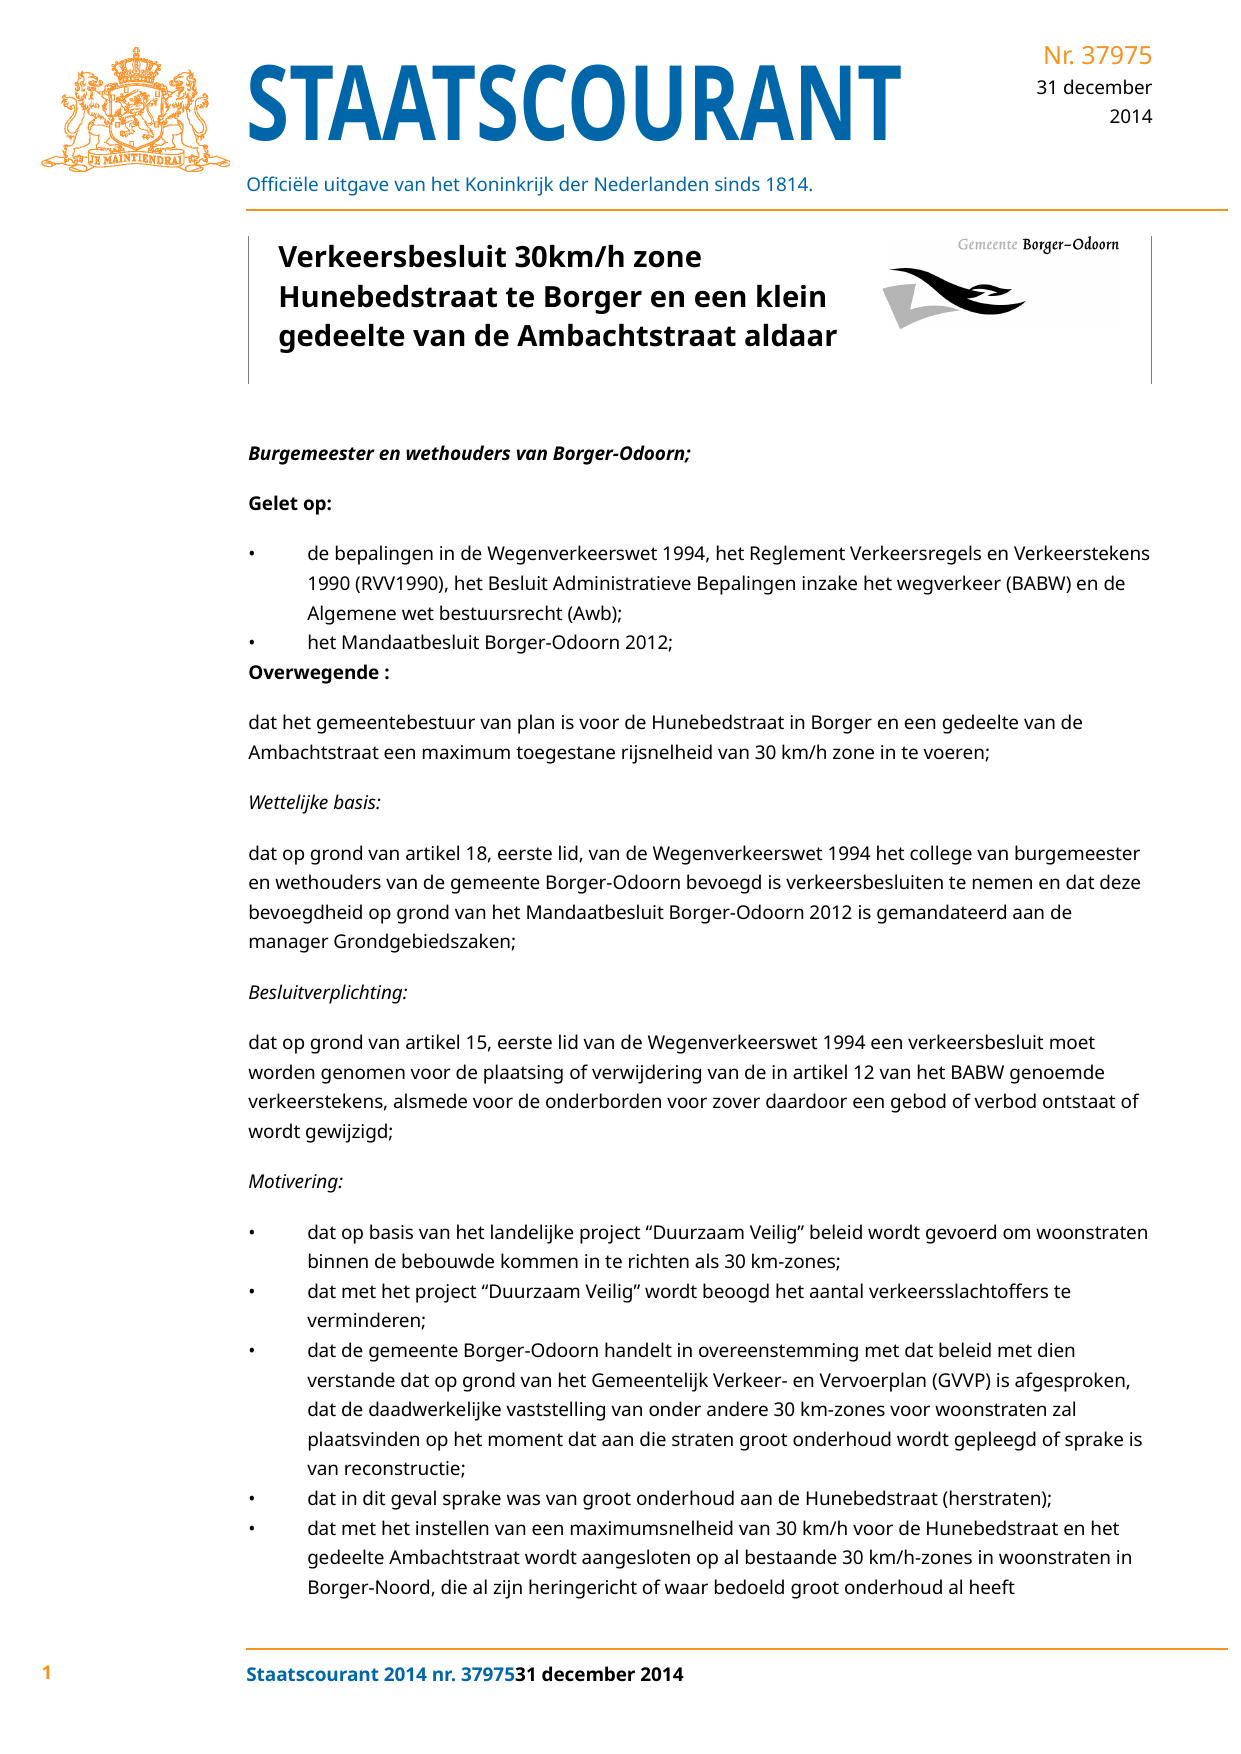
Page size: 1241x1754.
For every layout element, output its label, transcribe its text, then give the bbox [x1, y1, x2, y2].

text Overwegende : [248, 659, 1152, 684]
list dat op basis van het landelijke project “Duurzaam Veilig” beleid wordt gevoerd om woonstraten binnen de bebouwde kommen in te richten als 30 km-zones; [248, 1219, 1152, 1274]
table_header Verkeersbesluit 30km/h zone Hunebedstraat te Borger en een klein gedeelte van de Ambachtstraat aldaar [249, 236, 850, 384]
text dat het gemeentebestuur van plan is voor de Hunebedstraat in Borger en een gedeelte van de Ambachtstraat een maximum toegestane rijsnelheid van 30 km/h zone in te voeren; [248, 709, 1152, 764]
text dat op grond van artikel 18, eerste lid, van de Wegenverkeerswet 1994 het college van burgemeester en wethouders van de gemeente Borger-Odoorn bevoegd is verkeersbesluiten te nemen en dat deze bevoegdheid op grond van het Mandaatbesluit Borger-Odoorn 2012 is gemandateerd aan de manager Grondgebiedszaken; [248, 840, 1152, 954]
picture [41, 47, 231, 172]
list dat de gemeente Borger-Odoorn handelt in overeenstemming met dat beleid met dien verstande dat op grond van het Gemeentelijk Verkeer- en Vervoerplan (GVVP) is afgesproken, dat de daadwerkelijke vaststelling van onder andere 30 km-zones voor woonstraten zal plaatsvinden op het moment dat aan die straten groot onderhoud wordt gepleegd of sprake is van reconstructie; [248, 1337, 1152, 1481]
list de bepalingen in de Wegenverkeerswet 1994, het Reglement Verkeersregels en Verkeerstekens 1990 (RVV1990), het Besluit Administratieve Bepalingen inzake het wegverkeer (BABW) en de Algemene wet bestuursrecht (Awb); [248, 541, 1152, 625]
list dat met het instellen van een maximumsnelheid van 30 km/h voor de Hunebedstraat en het gedeelte Ambachtstraat wordt aangesloten op al bestaande 30 km/h-zones in woonstraten in Borger-Noord, die al zijn heringericht of waar bedoeld groot onderhoud al heeft [248, 1515, 1152, 1599]
text Besluitverplichting: [248, 979, 1152, 1004]
picture [882, 236, 1119, 329]
text Gelet op: [248, 490, 1152, 516]
table_header [850, 236, 1151, 384]
list dat in dit geval sprake was van groot onderhoud aan de Hunebedstraat (herstraten); [248, 1485, 1152, 1511]
text dat op grond van artikel 15, eerste lid van de Wegenverkeerswet 1994 een verkeersbesluit moet worden genomen voor de plaatsing of verwijdering van de in artikel 12 van het BABW genoemde verkeerstekens, alsmede voor de onderborden voor zover daardoor een gebod of verbod ontstaat of wordt gewijzigd; [248, 1029, 1152, 1144]
text Motivering: [248, 1168, 1152, 1194]
list dat met het project “Duurzaam Veilig” wordt beoogd het aantal verkeersslachtoffers te verminderen; [248, 1278, 1152, 1333]
list het Mandaatbesluit Borger-Odoorn 2012; [248, 629, 1152, 655]
text Wettelijke basis: [248, 789, 1152, 815]
text Burgemeester en wethouders van Borger-Odoorn; [248, 440, 1152, 465]
